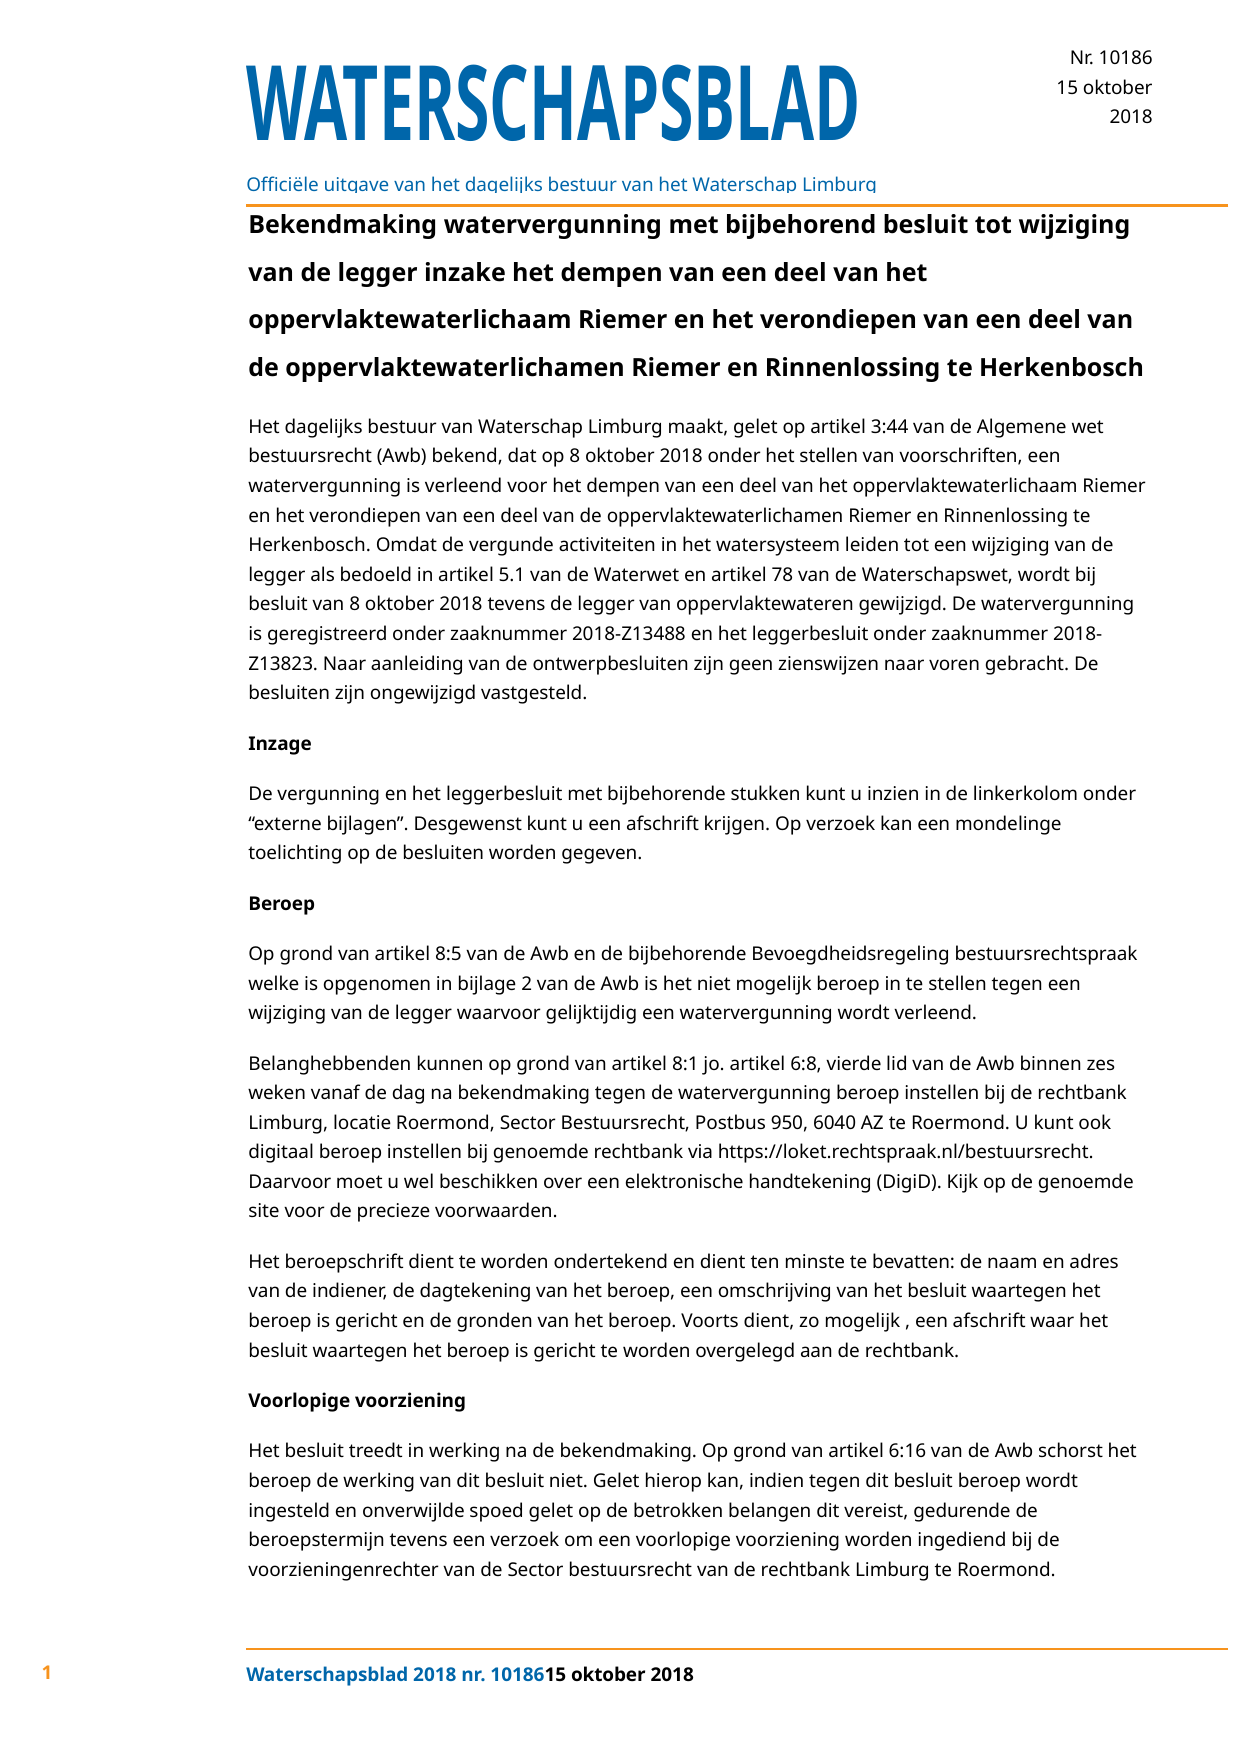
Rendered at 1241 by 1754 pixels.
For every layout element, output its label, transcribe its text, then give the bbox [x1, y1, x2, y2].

text De vergunning en het leggerbesluit met bijbehorende stukken kunt u inzien in de linkerkolom onder “externe bijlagen”. Desgewenst kunt u een afschrift krijgen. Op verzoek kan een mondelinge toelichting op de besluiten worden gegeven. [248, 780, 1152, 865]
text Op grond van artikel 8:5 van de Awb en de bijbehorende Bevoegdheidsregeling bestuursrechtspraak welke is opgenomen in bijlage 2 van de Awb is het niet mogelijk beroep in te stellen tegen een wijziging van de legger waarvoor gelijktijdig een watervergunning wordt verleend. [248, 940, 1152, 1025]
picture [41, 47, 231, 172]
text Bekendmaking watervergunning met bijbehorend besluit tot wijziging van de legger inzake het dempen van een deel van het oppervlaktewaterlichaam Riemer en het verondiepen van een deel van de oppervlaktewaterlichamen Riemer en Rinnenlossing te Herkenbosch [248, 207, 1152, 384]
text Het beroepschrift dient te worden ondertekend en dient ten minste te bevatten: de naam en adres van de indiener, de dagtekening van het beroep, een omschrijving van het besluit waartegen het beroep is gericht en de gronden van het beroep. Voorts dient, zo mogelijk , een afschrift waar het besluit waartegen het beroep is gericht te worden overgelegd aan de rechtbank. [248, 1248, 1152, 1363]
text Het besluit treedt in werking na de bekendmaking. Op grond van artikel 6:16 van de Awb schorst het beroep de werking van dit besluit niet. Gelet hierop kan, indien tegen dit besluit beroep wordt ingesteld en onverwijlde spoed gelet op de betrokken belangen dit vereist, gedurende de beroepstermijn tevens een verzoek om een voorlopige voorziening worden ingediend bij de voorzieningenrechter van de Sector bestuursrecht van de rechtbank Limburg te Roermond. [248, 1438, 1152, 1582]
text Inzage [248, 730, 1152, 756]
text Belanghebbenden kunnen op grond van artikel 8:1 jo. artikel 6:8, vierde lid van de Awb binnen zes weken vanaf de dag na bekendmaking tegen de watervergunning beroep instellen bij de rechtbank Limburg, locatie Roermond, Sector Bestuursrecht, Postbus 950, 6040 AZ te Roermond. U kunt ook digitaal beroep instellen bij genoemde rechtbank via https://loket.rechtspraak.nl/bestuursrecht. Daarvoor moet u wel beschikken over een elektronische handtekening (DigiD). Kijk op de genoemde site voor de precieze voorwaarden. [248, 1050, 1152, 1223]
text Voorlopige voorziening [248, 1387, 1152, 1413]
text Beroep [248, 890, 1152, 916]
text Het dagelijks bestuur van Waterschap Limburg maakt, gelet op artikel 3:44 van de Algemene wet bestuursrecht (Awb) bekend, dat op 8 oktober 2018 onder het stellen van voorschriften, een watervergunning is verleend voor het dempen van een deel van het oppervlaktewaterlichaam Riemer en het verondiepen van een deel van de oppervlaktewaterlichamen Riemer en Rinnenlossing te Herkenbosch. Omdat de vergunde activiteiten in het watersysteem leiden tot een wijziging van de legger als bedoeld in artikel 5.1 van de Waterwet en artikel 78 van de Waterschapswet, wordt bij besluit van 8 oktober 2018 tevens de legger van oppervlaktewateren gewijzigd. De watervergunning is geregistreerd onder zaaknummer 2018-Z13488 en het leggerbesluit onder zaaknummer 2018-Z13823. Naar aanleiding van de ontwerpbesluiten zijn geen zienswijzen naar voren gebracht. De besluiten zijn ongewijzigd vastgesteld. [248, 413, 1152, 705]
